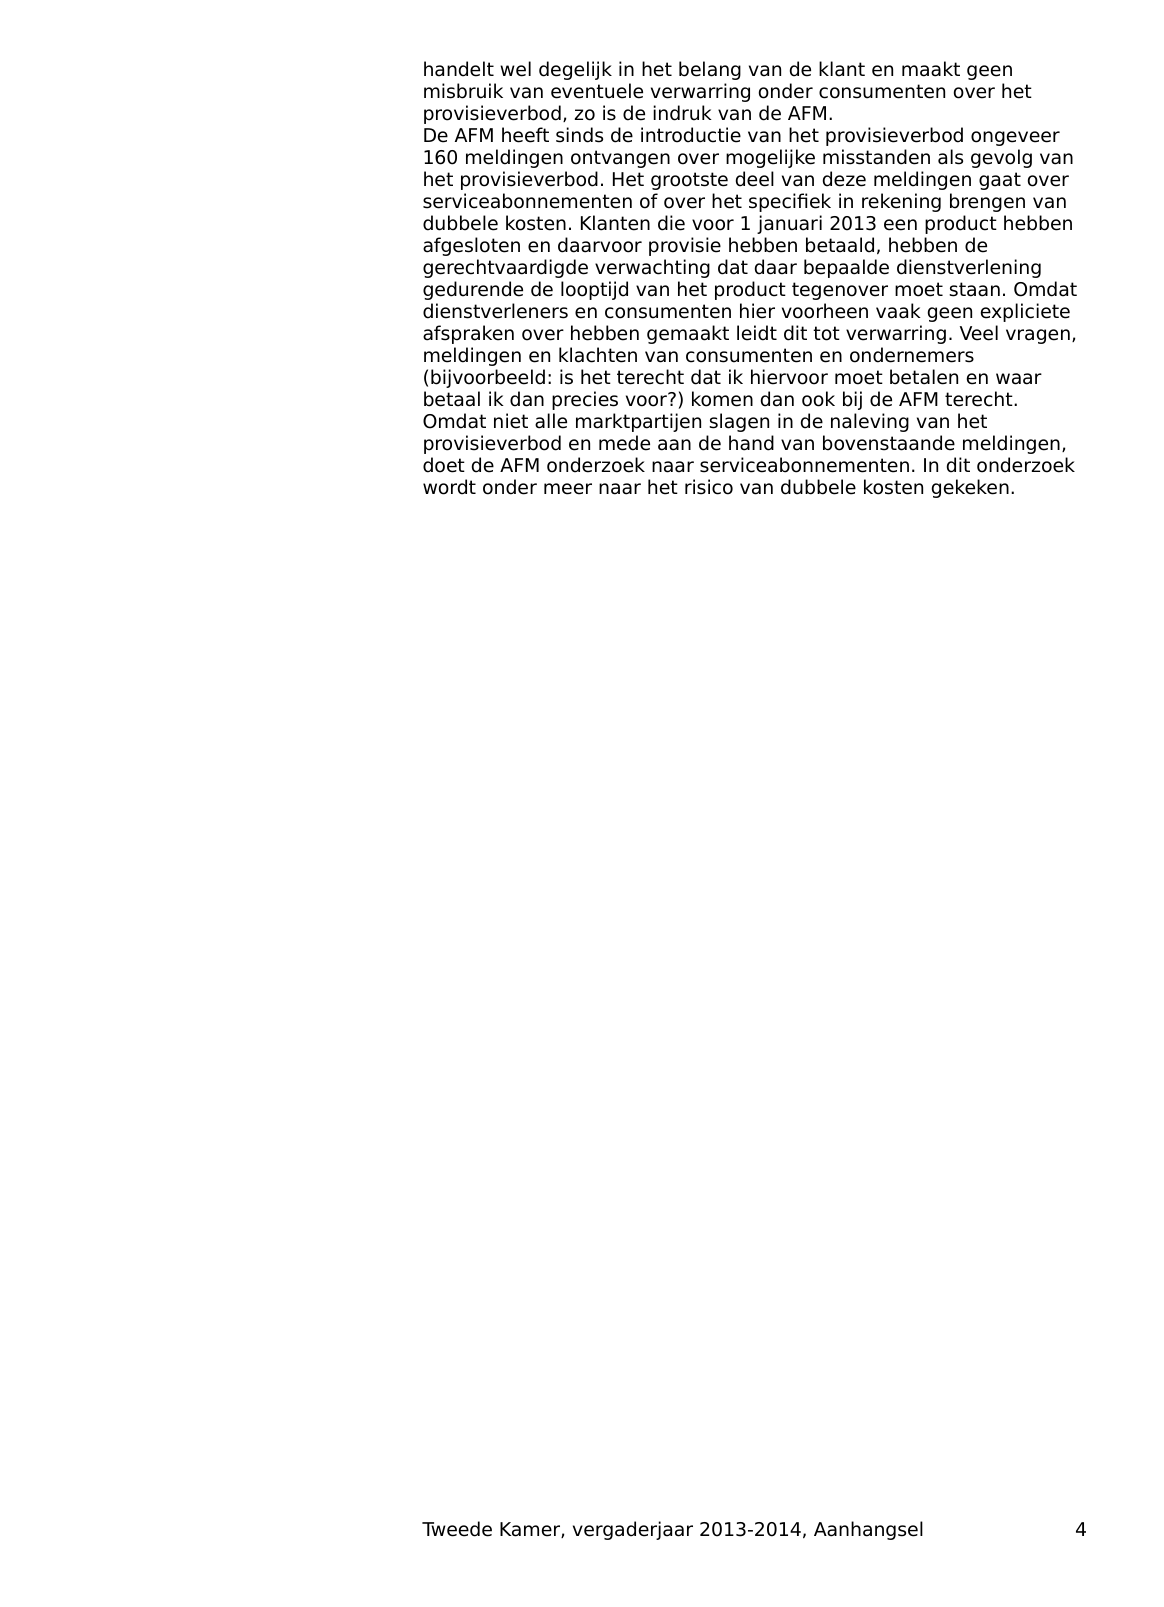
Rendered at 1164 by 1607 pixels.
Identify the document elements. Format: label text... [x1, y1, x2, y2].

text handelt wel degelijk in het belang van de klant en maakt geen misbruik van eventuele verwarring onder consumenten over het provisieverbod, zo is de indruk van de AFM. [422, 59, 1087, 125]
text Omdat niet alle marktpartijen slagen in de naleving van het provisieverbod en mede aan de hand van bovenstaande meldingen, doet de AFM onderzoek naar serviceabonnementen. In dit onderzoek wordt onder meer naar het risico van dubbele kosten gekeken. [422, 411, 1087, 499]
text De AFM heeft sinds de introductie van het provisieverbod ongeveer 160 meldingen ontvangen over mogelijke misstanden als gevolg van het provisieverbod. Het grootste deel van deze meldingen gaat over serviceabonnementen of over het specifiek in rekening brengen van dubbele kosten. Klanten die voor 1 januari 2013 een product hebben afgesloten en daarvoor provisie hebben betaald, hebben de gerechtvaardigde verwachting dat daar bepaalde dienstverlening gedurende de looptijd van het product tegenover moet staan. Omdat dienstverleners en consumenten hier voorheen vaak geen expliciete afspraken over hebben gemaakt leidt dit tot verwarring. Veel vragen, meldingen en klachten van consumenten en ondernemers (bijvoorbeeld: is het terecht dat ik hiervoor moet betalen en waar betaal ik dan precies voor?) komen dan ook bij de AFM terecht. [422, 125, 1087, 411]
